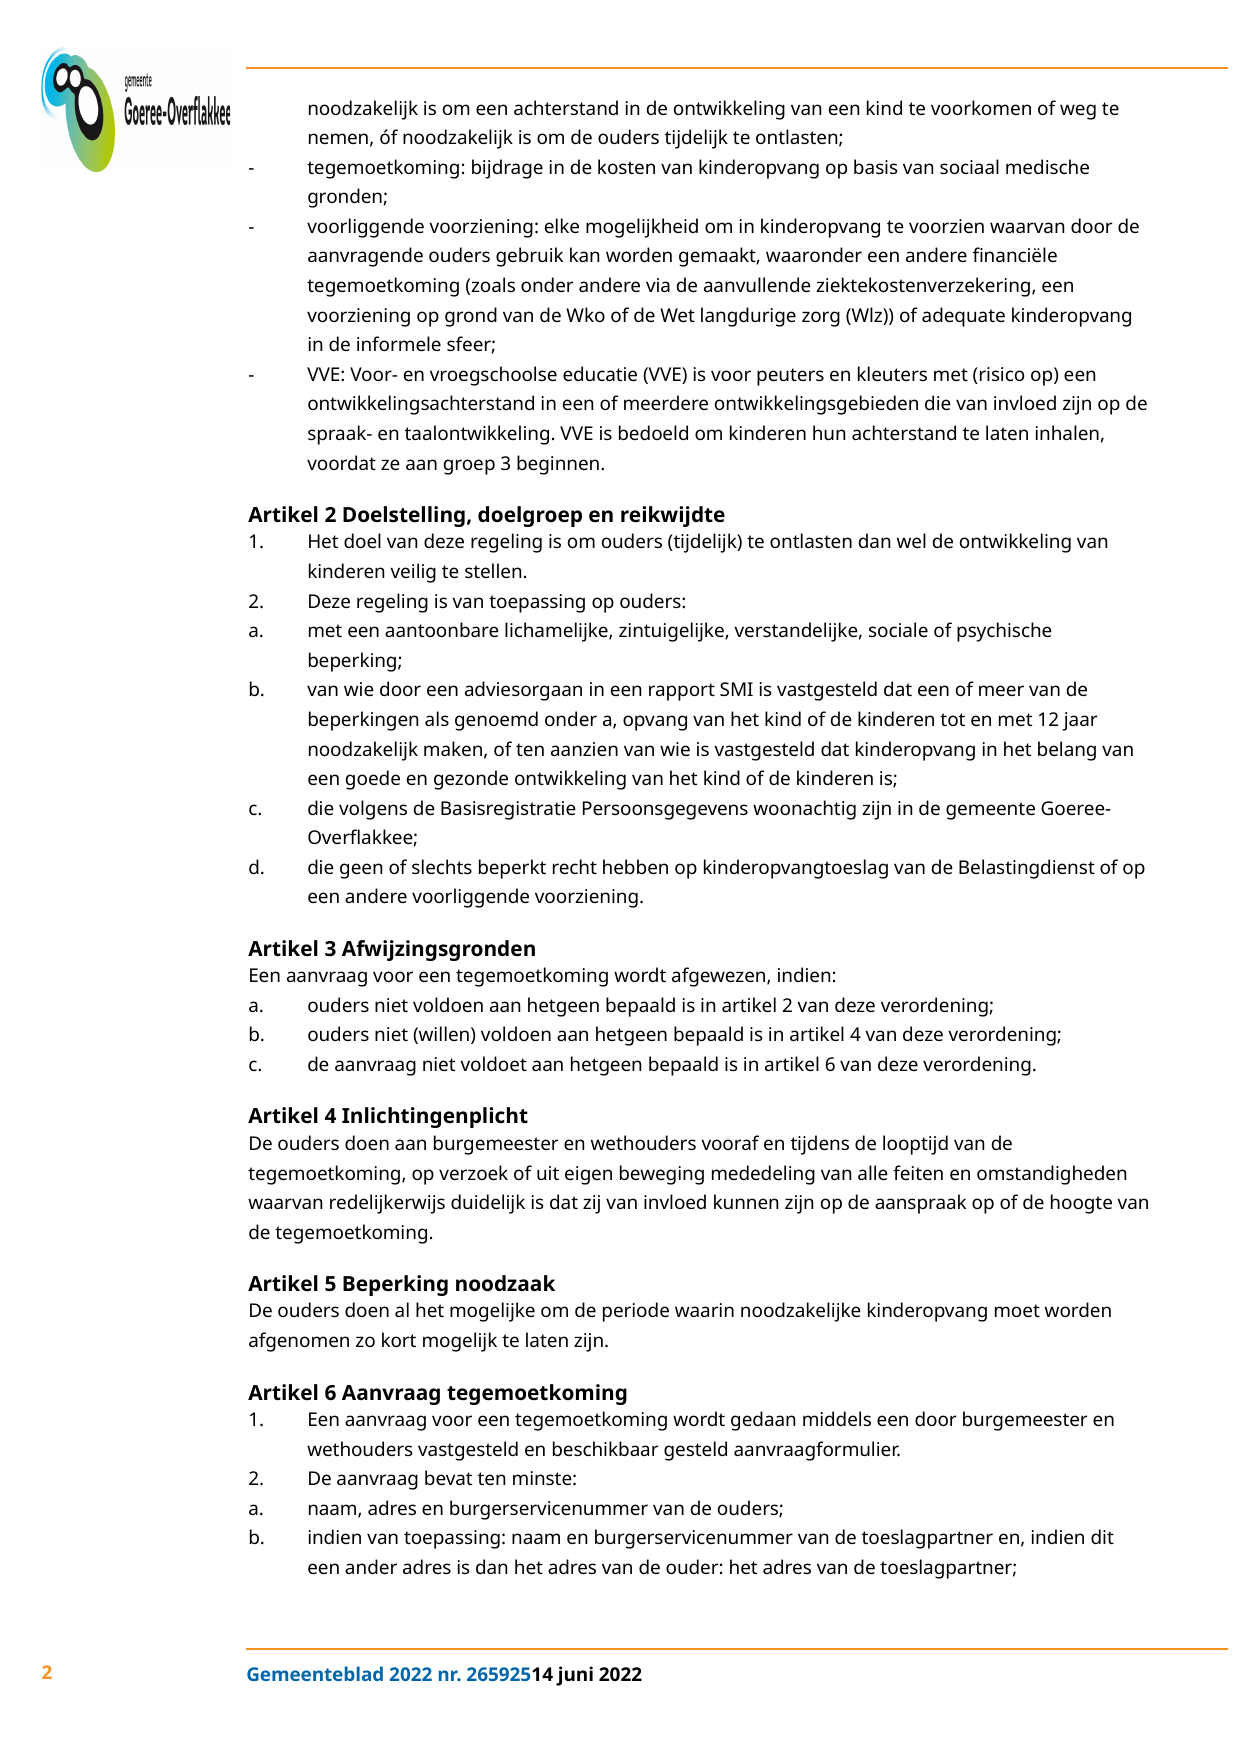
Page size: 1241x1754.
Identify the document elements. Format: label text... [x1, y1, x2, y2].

list ouders niet voldoen aan hetgeen bepaald is in artikel 2 van deze verordening; [248, 992, 1152, 1018]
list die geen of slechts beperkt recht hebben op kinderopvangtoeslag van de Belastingdienst of op een andere voorliggende voorziening. [248, 854, 1152, 909]
text De ouders doen aan burgemeester en wethouders vooraf en tijdens de looptijd van de tegemoetkoming, op verzoek of uit eigen beweging mededeling van alle feiten en omstandigheden waarvan redelijkerwijs duidelijk is dat zij van invloed kunnen zijn op de aanspraak op of de hoogte van de tegemoetkoming. [248, 1130, 1152, 1244]
text De ouders doen al het mogelijke om de periode waarin noodzakelijke kinderopvang moet worden afgenomen zo kort mogelijk te laten zijn. [248, 1298, 1152, 1353]
list indien van toepassing: naam en burgerservicenummer van de toeslagpartner en, indien dit een ander adres is dan het adres van de ouder: het adres van de toeslagpartner; [248, 1524, 1152, 1580]
list noodzakelijk is om een achterstand in de ontwikkeling van een kind te voorkomen of weg te nemen, óf noodzakelijk is om de ouders tijdelijk te ontlasten; [248, 95, 1152, 150]
list De aanvraag bevat ten minste: [248, 1465, 1152, 1491]
list VVE: Voor- en vroegschoolse educatie (VVE) is voor peuters en kleuters met (risico op) een ontwikkelingsachterstand in een of meerdere ontwikkelingsgebieden die van invloed zijn op de spraak- en taalontwikkeling. VVE is bedoeld om kinderen hun achterstand te laten inhalen, voordat ze aan groep 3 beginnen. [248, 361, 1152, 476]
list Deze regeling is van toepassing op ouders: [248, 588, 1152, 613]
list met een aantoonbare lichamelijke, zintuigelijke, verstandelijke, sociale of psychische beperking; [248, 617, 1152, 673]
list Een aanvraag voor een tegemoetkoming wordt gedaan middels een door burgemeester en wethouders vastgesteld en beschikbaar gesteld aanvraagformulier. [248, 1406, 1152, 1461]
list ouders niet (willen) voldoen aan hetgeen bepaald is in artikel 4 van deze verordening; [248, 1022, 1152, 1047]
text Artikel 4 Inlichtingenplicht [248, 1102, 1152, 1130]
list tegemoetkoming: bijdrage in de kosten van kinderopvang op basis van sociaal medische gronden; [248, 154, 1152, 209]
list voorliggende voorziening: elke mogelijkheid om in kinderopvang te voorzien waarvan door de aanvragende ouders gebruik kan worden gemaakt, waaronder een andere financiële tegemoetkoming (zoals onder andere via de aanvullende ziektekostenverzekering, een voorziening op grond van de Wko of de Wet langdurige zorg (Wlz)) of adequate kinderopvang in de informele sfeer; [248, 213, 1152, 357]
text Artikel 3 Afwijzingsgronden [248, 934, 1152, 962]
text Een aanvraag voor een tegemoetkoming wordt afgewezen, indien: [248, 962, 1152, 988]
picture [41, 47, 231, 172]
list Het doel van deze regeling is om ouders (tijdelijk) te ontlasten dan wel de ontwikkeling van kinderen veilig te stellen. [248, 529, 1152, 584]
list die volgens de Basisregistratie Persoonsgegevens woonachtig zijn in de gemeente Goeree-Overflakkee; [248, 795, 1152, 850]
list naam, adres en burgerservicenummer van de ouders; [248, 1495, 1152, 1521]
list van wie door een adviesorgaan in een rapport SMI is vastgesteld dat een of meer van de beperkingen als genoemd onder a, opvang van het kind of de kinderen tot en met 12 jaar noodzakelijk maken, of ten aanzien van wie is vastgesteld dat kinderopvang in het belang van een goede en gezonde ontwikkeling van het kind of de kinderen is; [248, 677, 1152, 791]
list de aanvraag niet voldoet aan hetgeen bepaald is in artikel 6 van deze verordening. [248, 1051, 1152, 1077]
text Artikel 2 Doelstelling, doelgroep en reikwijdte [248, 500, 1152, 529]
text Artikel 6 Aanvraag tegemoetkoming [248, 1378, 1152, 1406]
text Artikel 5 Beperking noodzaak [248, 1269, 1152, 1298]
